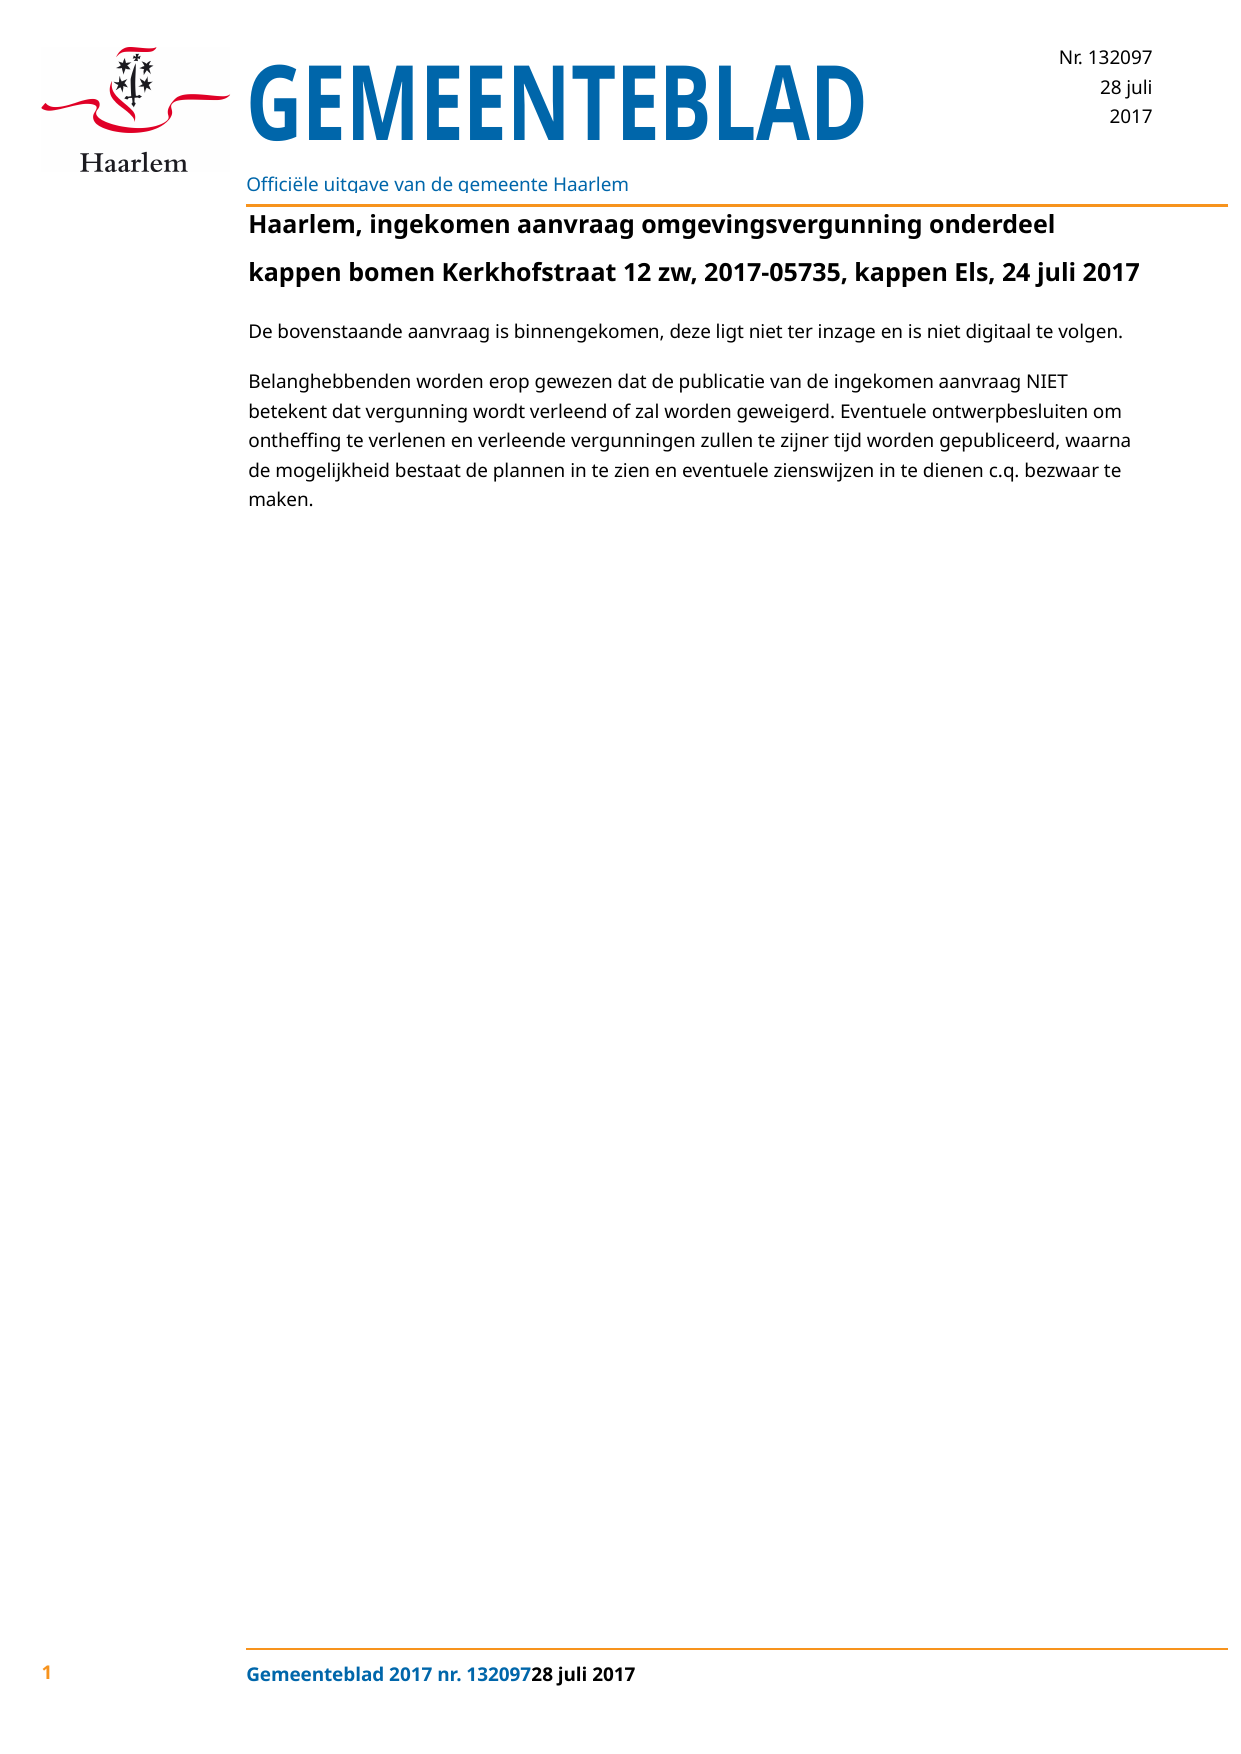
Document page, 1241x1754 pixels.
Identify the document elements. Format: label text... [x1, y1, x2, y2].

text Belanghebbenden worden erop gewezen dat de publicatie van de ingekomen aanvraag NIET betekent dat vergunning wordt verleend of zal worden geweigerd. Eventuele ontwerpbesluiten om ontheffing te verlenen en verleende vergunningen zullen te zijner tijd worden gepubliceerd, waarna de mogelijkheid bestaat de plannen in te zien en eventuele zienswijzen in te dienen c.q. bezwaar te maken. [248, 368, 1152, 512]
text Haarlem, ingekomen aanvraag omgevingsvergunning onderdeel kappen bomen Kerkhofstraat 12 zw, 2017-05735, kappen Els, 24 juli 2017 [248, 207, 1152, 288]
text De bovenstaande aanvraag is binnengekomen, deze ligt niet ter inzage en is niet digitaal te volgen. [248, 318, 1152, 344]
picture [41, 47, 231, 172]
